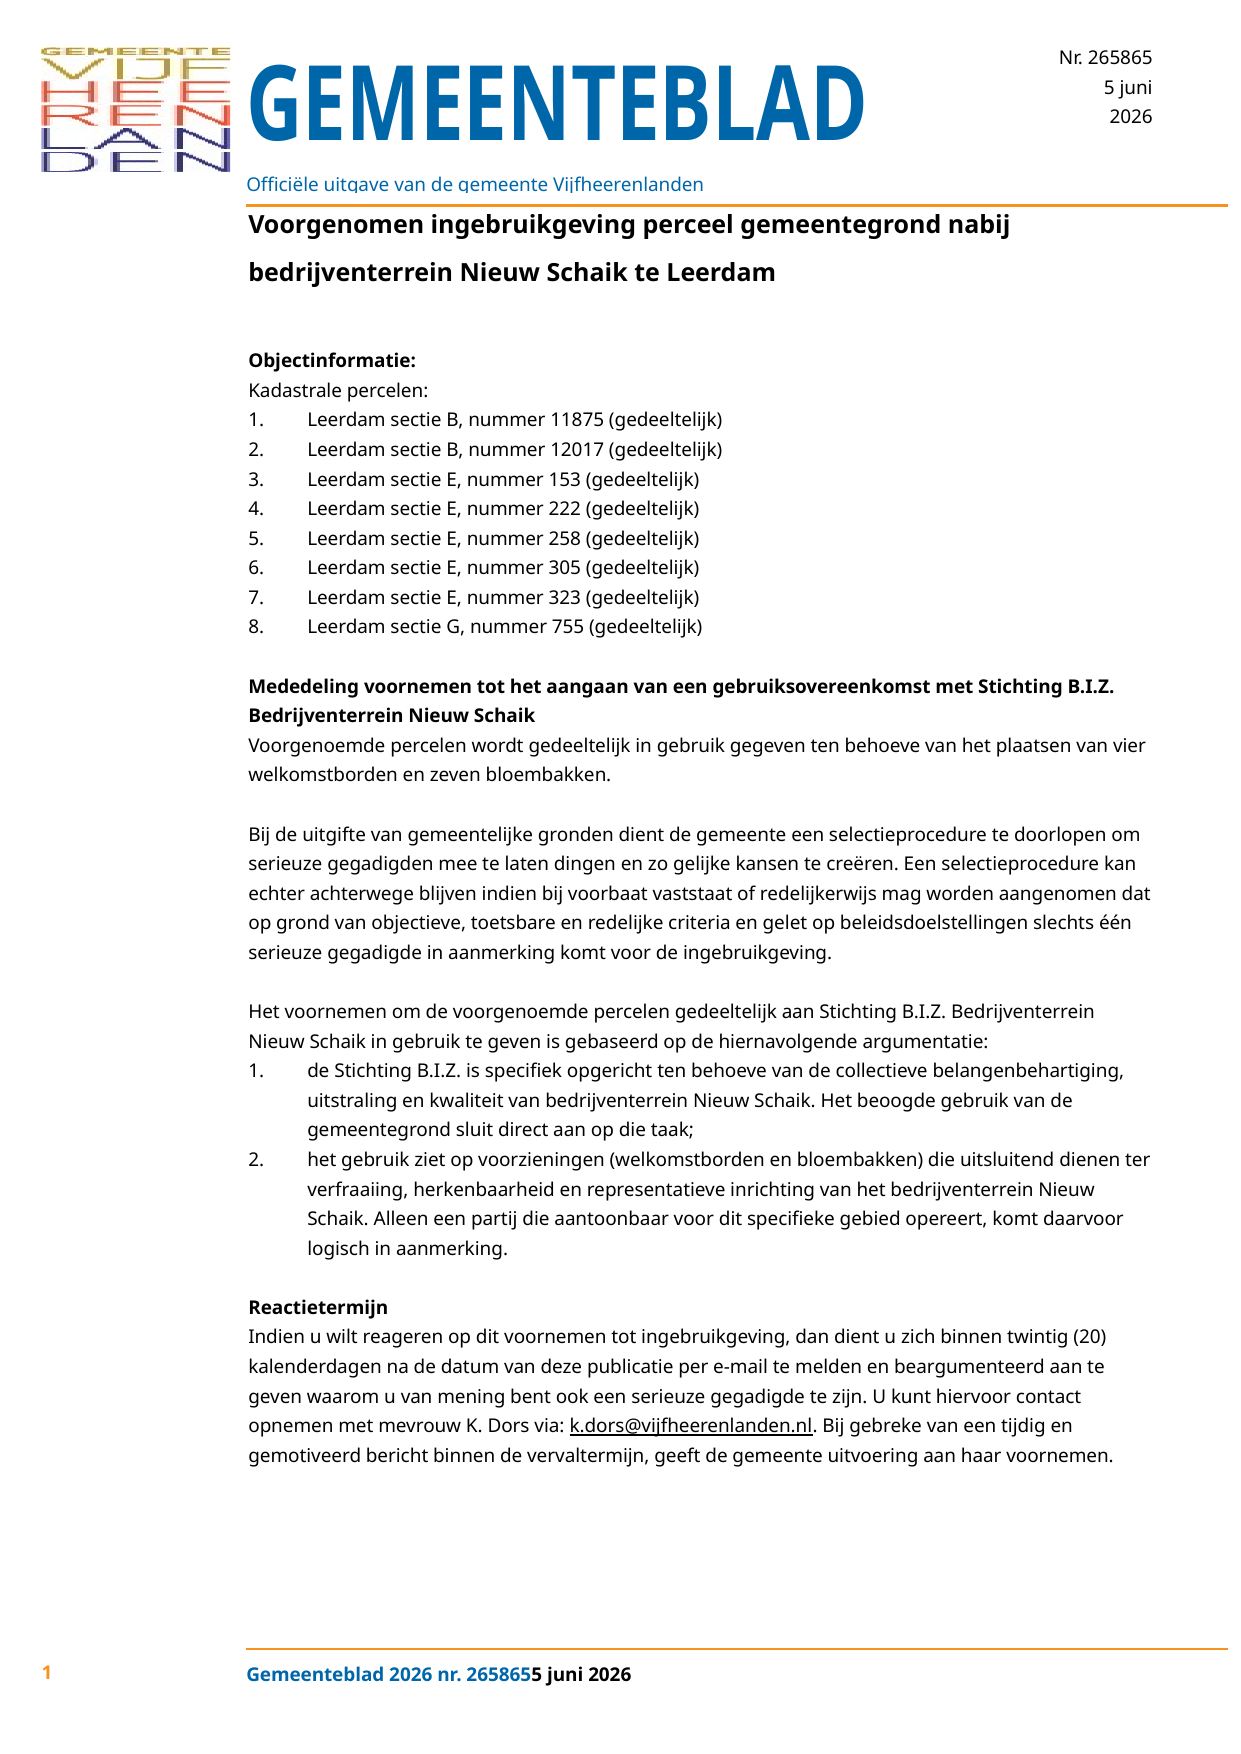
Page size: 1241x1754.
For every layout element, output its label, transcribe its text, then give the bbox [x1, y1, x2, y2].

text Reactietermijn [248, 1294, 1152, 1320]
list Leerdam sectie E, nummer 323 (gedeeltelijk) [248, 584, 1152, 610]
text Voorgenomen ingebruikgeving perceel gemeentegrond nabij bedrijventerrein Nieuw Schaik te Leerdam [248, 207, 1152, 288]
text Het voornemen om de voorgenoemde percelen gedeeltelijk aan Stichting B.I.Z. Bedrijventerrein Nieuw Schaik in gebruik te geven is gebaseerd op de hiernavolgende argumentatie: [248, 998, 1152, 1054]
list Leerdam sectie E, nummer 305 (gedeeltelijk) [248, 554, 1152, 580]
text Mededeling voornemen tot het aangaan van een gebruiksovereenkomst met Stichting B.I.Z. Bedrijventerrein Nieuw Schaik [248, 673, 1152, 728]
text Objectinformatie: [248, 347, 1152, 373]
list het gebruik ziet op voorzieningen (welkomstborden en bloembakken) die uitsluitend dienen ter verfraaiing, herkenbaarheid en representatieve inrichting van het bedrijventerrein Nieuw Schaik. Alleen een partij die aantoonbaar voor dit specifieke gebied opereert, komt daarvoor logisch in aanmerking. [248, 1146, 1152, 1261]
text Bij de uitgifte van gemeentelijke gronden dient de gemeente een selectieprocedure te doorlopen om serieuze gegadigden mee te laten dingen en zo gelijke kansen te creëren. Een selectieprocedure kan echter achterwege blijven indien bij voorbaat vaststaat of redelijkerwijs mag worden aangenomen dat op grond van objectieve, toetsbare en redelijke criteria en gelet op beleidsdoelstellingen slechts één serieuze gegadigde in aanmerking komt voor de ingebruikgeving. [248, 821, 1152, 965]
list Leerdam sectie E, nummer 258 (gedeeltelijk) [248, 525, 1152, 551]
list Leerdam sectie E, nummer 222 (gedeeltelijk) [248, 495, 1152, 521]
text Indien u wilt reageren op dit voornemen tot ingebruikgeving, dan dient u zich binnen twintig (20) kalenderdagen na de datum van deze publicatie per e-mail te melden en beargumenteerd aan te geven waarom u van mening bent ook een serieuze gegadigde te zijn. U kunt hiervoor contact opnemen met mevrouw K. Dors via: k.dors@vijfheerenlanden.nl. Bij gebreke van een tijdig en gemotiveerd bericht binnen de vervaltermijn, geeft de gemeente uitvoering aan haar voornemen. [248, 1324, 1152, 1468]
list de Stichting B.I.Z. is specifiek opgericht ten behoeve van de collectieve belangenbehartiging, uitstraling en kwaliteit van bedrijventerrein Nieuw Schaik. Het beoogde gebruik van de gemeentegrond sluit direct aan op die taak; [248, 1057, 1152, 1142]
list Leerdam sectie G, nummer 755 (gedeeltelijk) [248, 614, 1152, 639]
text Kadastrale percelen: [248, 377, 1152, 403]
list Leerdam sectie E, nummer 153 (gedeeltelijk) [248, 466, 1152, 492]
text Voorgenoemde percelen wordt gedeeltelijk in gebruik gegeven ten behoeve van het plaatsen van vier welkomstborden en zeven bloembakken. [248, 732, 1152, 787]
picture [41, 47, 231, 172]
list Leerdam sectie B, nummer 11875 (gedeeltelijk) [248, 407, 1152, 432]
list Leerdam sectie B, nummer 12017 (gedeeltelijk) [248, 436, 1152, 462]
